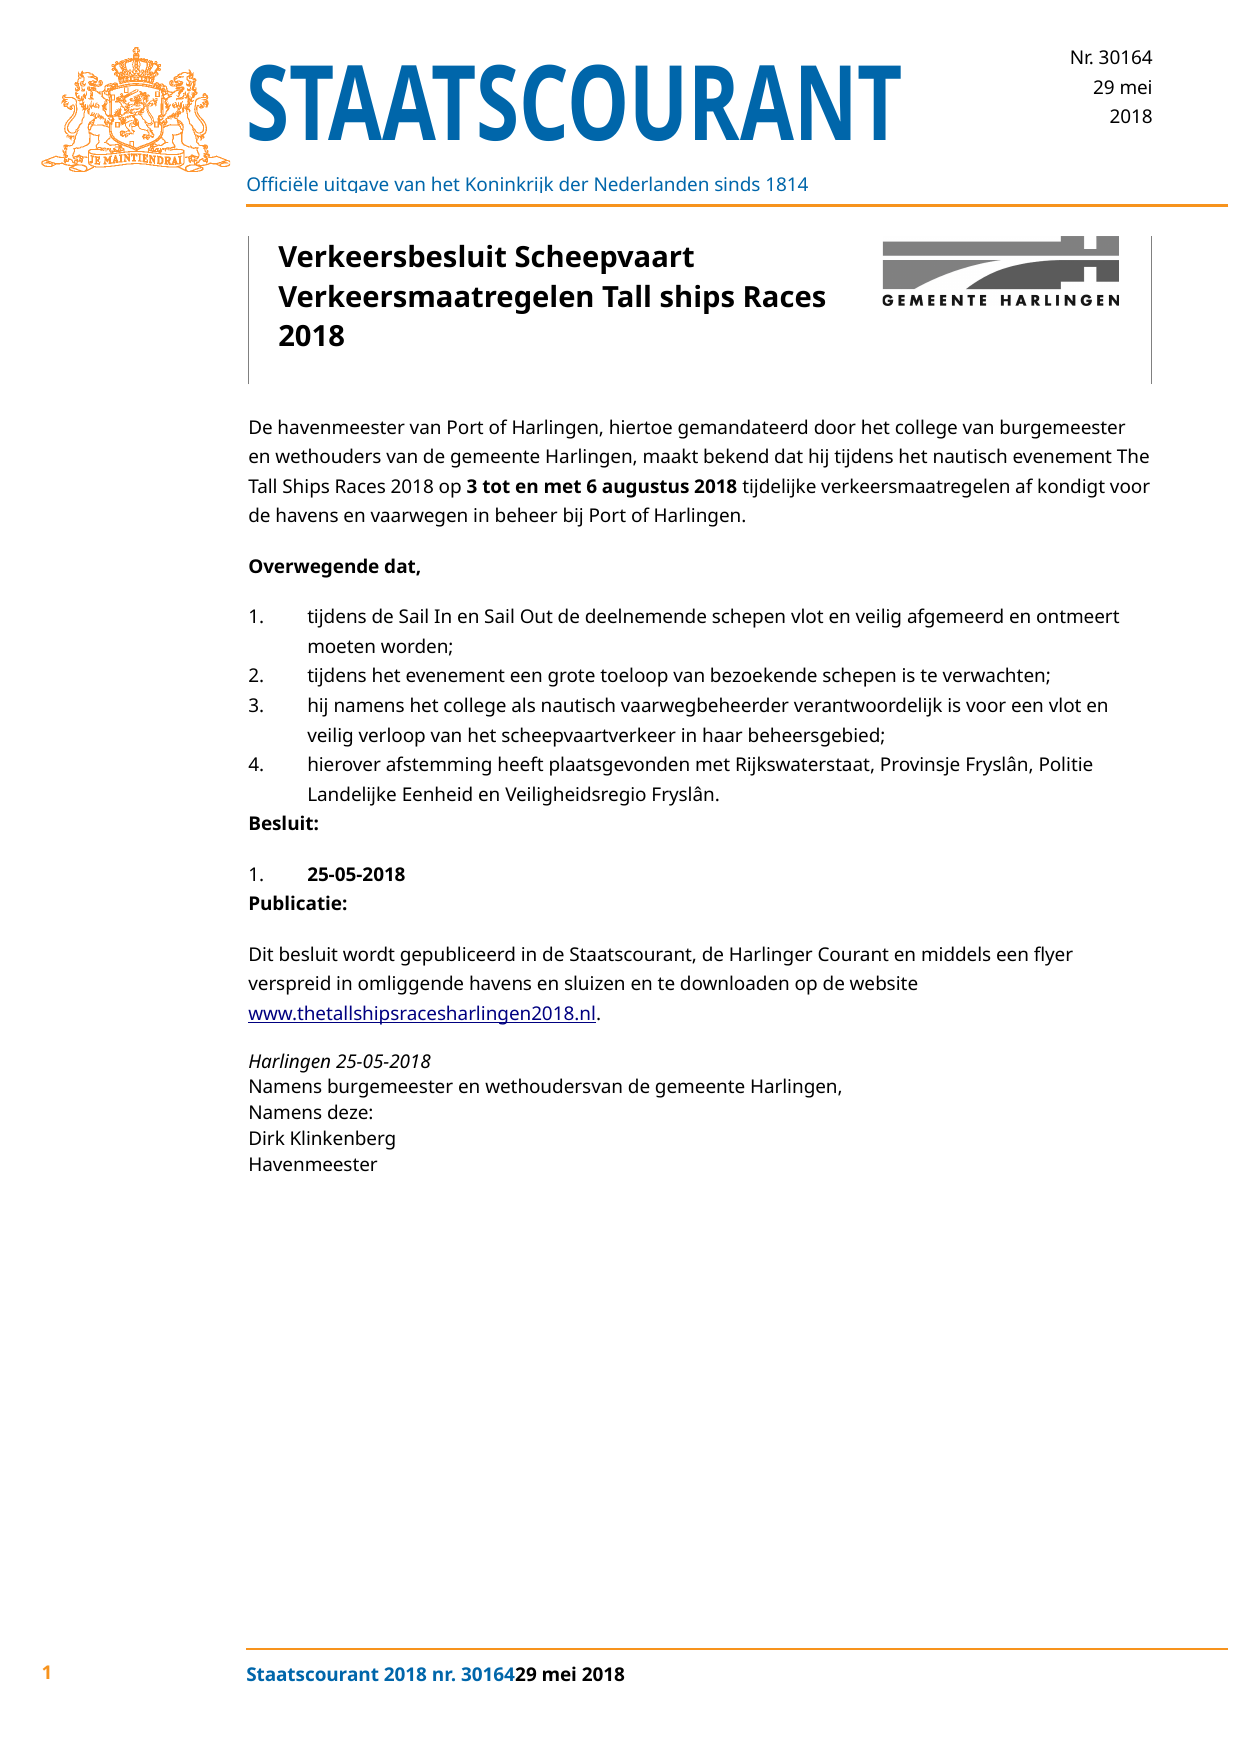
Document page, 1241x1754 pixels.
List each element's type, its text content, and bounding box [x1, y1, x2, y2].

text Publicatie: [248, 891, 1152, 916]
text Dit besluit wordt gepubliceerd in de Staatscourant, de Harlinger Courant en middels een flyer verspreid in omliggende havens en sluizen en te downloaden op de website www.thetallshipsracesharlingen2018.nl. [248, 941, 1152, 1026]
text Harlingen 25-05-2018 [248, 1048, 1152, 1074]
text Besluit: [248, 811, 1152, 836]
text Overwegende dat, [248, 553, 1152, 579]
text Namens burgemeester en wethoudersvan de gemeente Harlingen, [248, 1074, 1152, 1099]
text Havenmeester [248, 1151, 1152, 1177]
text Dirk Klinkenberg [248, 1125, 1152, 1151]
text Namens deze: [248, 1099, 1152, 1125]
list tijdens het evenement een grote toeloop van bezoekende schepen is te verwachten; [248, 663, 1152, 688]
picture [41, 47, 231, 172]
list tijdens de Sail In en Sail Out de deelnemende schepen vlot en veilig afgemeerd en ontmeert moeten worden; [248, 603, 1152, 659]
list hierover afstemming heeft plaatsgevonden met Rijkswaterstaat, Provinsje Fryslân, Politie Landelijke Eenheid en Veiligheidsregio Fryslân. [248, 751, 1152, 807]
picture [882, 236, 1119, 306]
list 25-05-2018 [248, 861, 1152, 887]
text De havenmeester van Port of Harlingen, hiertoe gemandateerd door het college van burgemeester en wethouders van de gemeente Harlingen, maakt bekend dat hij tijdens het nautisch evenement The Tall Ships Races 2018 op 3 tot en met 6 augustus 2018 tijdelijke verkeersmaatregelen af kondigt voor de havens en vaarwegen in beheer bij Port of Harlingen. [248, 414, 1152, 528]
table_header [850, 236, 1151, 384]
table_header Verkeersbesluit Scheepvaart Verkeersmaatregelen Tall ships Races 2018 [249, 236, 850, 384]
list hij namens het college als nautisch vaarwegbeheerder verantwoordelijk is voor een vlot en veilig verloop van het scheepvaartverkeer in haar beheersgebied; [248, 692, 1152, 748]
